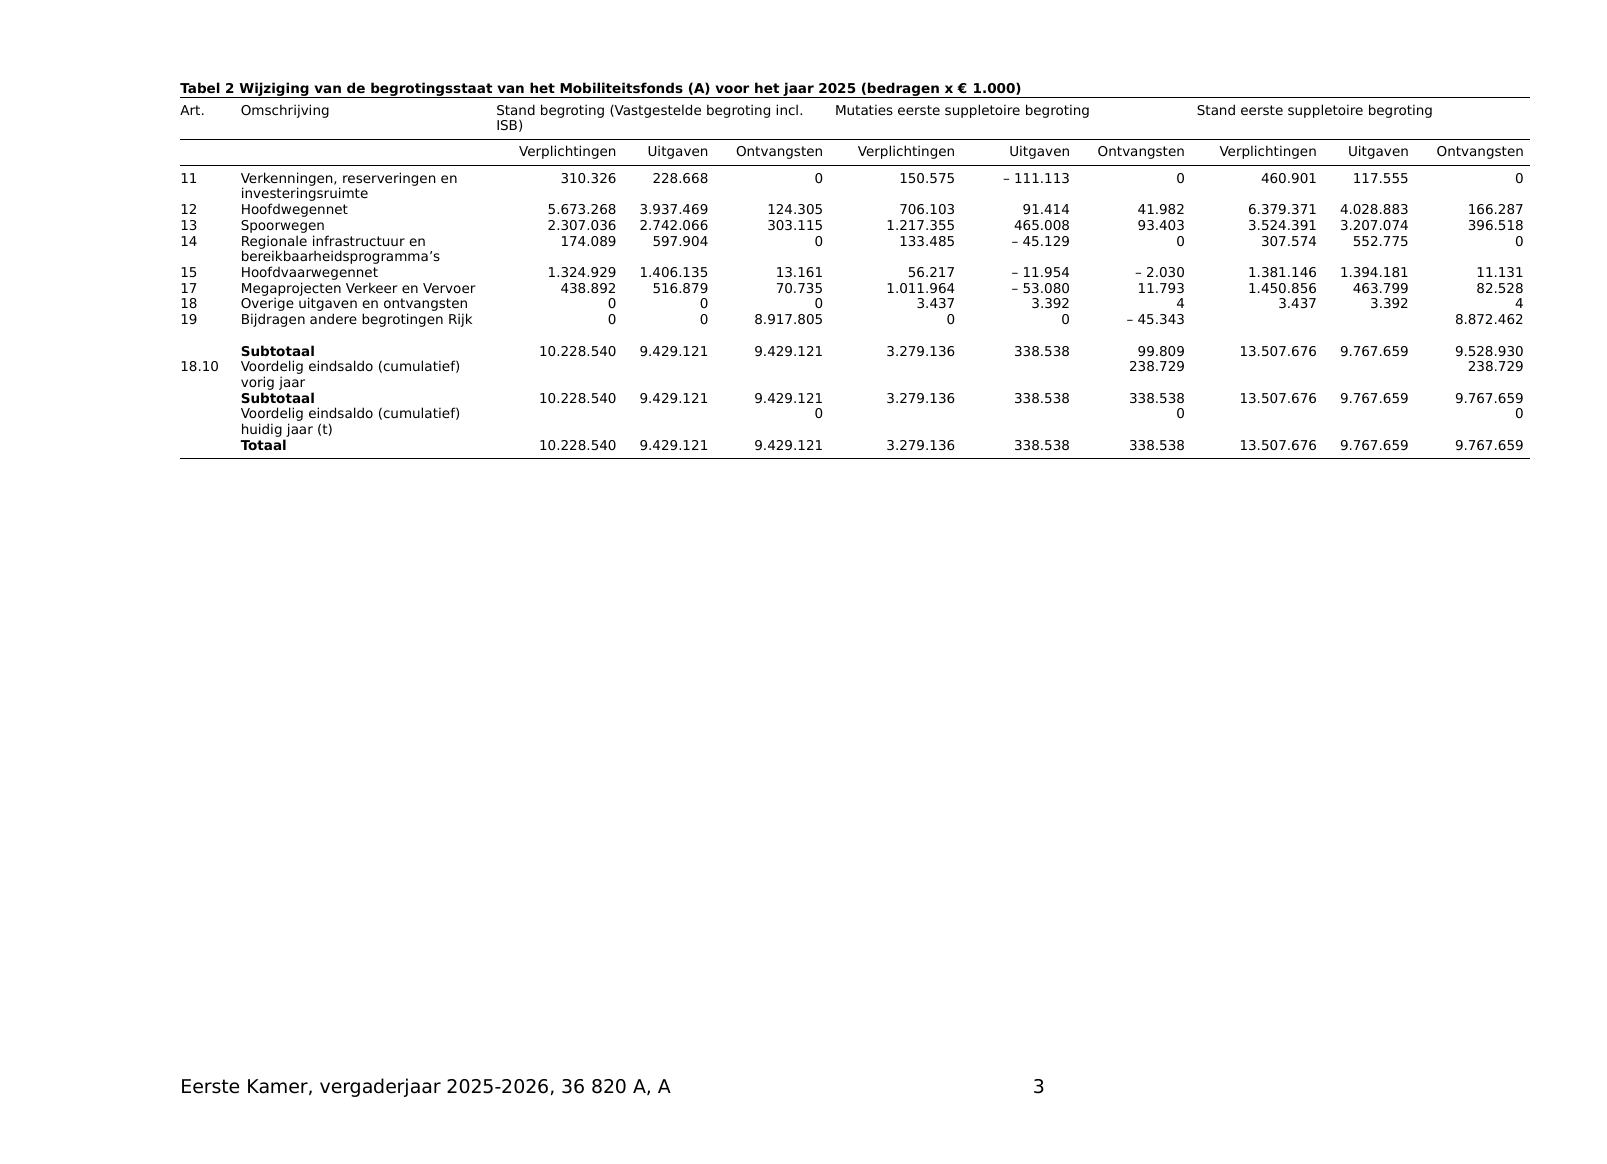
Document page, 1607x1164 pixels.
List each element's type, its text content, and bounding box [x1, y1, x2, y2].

table_cell – 2.030 [1076, 265, 1191, 281]
table_cell 3.279.136 [829, 438, 961, 458]
table_cell [961, 406, 1076, 438]
table_cell 10.228.540 [490, 438, 622, 458]
table_cell Uitgaven [622, 140, 714, 165]
table_cell 303.115 [714, 218, 829, 233]
table_cell 166.287 [1415, 202, 1529, 218]
table_cell 338.538 [961, 438, 1076, 458]
table_cell 18.10 [180, 359, 234, 391]
table_cell 17 [180, 281, 234, 296]
table_cell 9.429.121 [714, 438, 829, 458]
table_cell 0 [490, 312, 622, 328]
table_cell 460.901 [1191, 166, 1323, 202]
table_cell Verplichtingen [829, 140, 961, 165]
table_cell [714, 328, 829, 343]
table_cell 174.089 [490, 233, 622, 265]
table_cell 4 [1415, 296, 1529, 312]
table_cell 5.673.268 [490, 202, 622, 218]
table_cell 0 [1415, 406, 1529, 438]
table_cell 93.403 [1076, 218, 1191, 233]
table_cell 70.735 [714, 281, 829, 296]
table_cell 13.507.676 [1191, 438, 1323, 458]
table_cell 11 [180, 166, 234, 202]
table_cell 10.228.540 [490, 391, 622, 406]
table_cell 310.326 [490, 166, 622, 202]
table_cell 133.485 [829, 233, 961, 265]
table_cell 11.793 [1076, 281, 1191, 296]
table_cell [490, 406, 622, 438]
table_cell [829, 406, 961, 438]
table_cell 463.799 [1323, 281, 1414, 296]
table_cell Voordelig eindsaldo (cumulatief) huidig jaar (t) [235, 406, 490, 438]
table_cell 9.429.121 [622, 344, 714, 359]
table_cell 18 [180, 296, 234, 312]
table_cell 8.917.805 [714, 312, 829, 328]
table_cell 3.279.136 [829, 344, 961, 359]
table_cell 9.429.121 [622, 438, 714, 458]
table_cell 9.429.121 [714, 344, 829, 359]
table_cell 0 [961, 312, 1076, 328]
table_cell Totaal [235, 438, 490, 458]
table_cell 9.429.121 [714, 391, 829, 406]
table_cell 150.575 [829, 166, 961, 202]
table_cell 1.011.964 [829, 281, 961, 296]
table_cell Bijdragen andere begrotingen Rijk [235, 312, 490, 328]
table_cell 0 [1076, 166, 1191, 202]
table_cell – 53.080 [961, 281, 1076, 296]
table_cell 307.574 [1191, 233, 1323, 265]
table_cell 3.207.074 [1323, 218, 1414, 233]
table_cell 3.279.136 [829, 391, 961, 406]
table_cell 238.729 [1076, 359, 1191, 391]
table_cell 0 [1415, 233, 1529, 265]
table_header Tabel 2 Wijziging van de begrotingsstaat van het Mobiliteitsfonds (A) voor het jaar 2025 (bedragen x € 1.000) [180, 81, 1529, 97]
table_cell 1.381.146 [1191, 265, 1323, 281]
table_cell 3.392 [1323, 296, 1414, 312]
table_cell 438.892 [490, 281, 622, 296]
table_cell 91.414 [961, 202, 1076, 218]
table_cell Hoofdwegennet [235, 202, 490, 218]
table_cell Hoofdvaarwegennet [235, 265, 490, 281]
table_cell 0 [714, 296, 829, 312]
table_cell Overige uitgaven en ontvangsten [235, 296, 490, 312]
table_cell [714, 359, 829, 391]
table_cell Art. [180, 98, 234, 138]
table_cell 0 [1415, 166, 1529, 202]
table_cell 13.507.676 [1191, 344, 1323, 359]
table_cell 516.879 [622, 281, 714, 296]
table_cell Verplichtingen [490, 140, 622, 165]
table_cell Stand begroting (Vastgestelde begroting incl. ISB) [490, 98, 829, 138]
table_cell 552.775 [1323, 233, 1414, 265]
table_cell 19 [180, 312, 234, 328]
table_cell Mutaties eerste suppletoire begroting [829, 98, 1191, 138]
table_cell 56.217 [829, 265, 961, 281]
table_cell – 11.954 [961, 265, 1076, 281]
table_cell 4.028.883 [1323, 202, 1414, 218]
table_cell 11.131 [1415, 265, 1529, 281]
table_cell 0 [622, 312, 714, 328]
table_cell 124.305 [714, 202, 829, 218]
table_cell [1076, 328, 1191, 343]
table_cell 2.742.066 [622, 218, 714, 233]
table_cell 706.103 [829, 202, 961, 218]
table_cell [1415, 328, 1529, 343]
table_cell 10.228.540 [490, 344, 622, 359]
table_cell 3.937.469 [622, 202, 714, 218]
table_cell 3.524.391 [1191, 218, 1323, 233]
table_cell 8.872.462 [1415, 312, 1529, 328]
table_cell Verkenningen, reserveringen en investeringsruimte [235, 166, 490, 202]
table_cell 338.538 [961, 344, 1076, 359]
table_cell [829, 359, 961, 391]
table_cell 465.008 [961, 218, 1076, 233]
table_cell 238.729 [1415, 359, 1529, 391]
table_cell 1.217.355 [829, 218, 961, 233]
table_cell [490, 328, 622, 343]
table_cell Subtotaal [235, 344, 490, 359]
table_cell [1323, 359, 1414, 391]
table_cell 9.767.659 [1323, 438, 1414, 458]
table_cell 396.518 [1415, 218, 1529, 233]
table_cell 14 [180, 233, 234, 265]
table_cell 117.555 [1323, 166, 1414, 202]
table_cell – 45.129 [961, 233, 1076, 265]
table_cell Megaprojecten Verkeer en Vervoer [235, 281, 490, 296]
table_cell 4 [1076, 296, 1191, 312]
table_cell 3.437 [829, 296, 961, 312]
table_cell 6.379.371 [1191, 202, 1323, 218]
table_cell 228.668 [622, 166, 714, 202]
table_cell [1323, 406, 1414, 438]
table_cell Uitgaven [961, 140, 1076, 165]
table_cell [622, 328, 714, 343]
table_cell [235, 140, 490, 165]
table_cell [1323, 328, 1414, 343]
table_cell [1191, 328, 1323, 343]
table_cell [235, 328, 490, 343]
table_cell 13.161 [714, 265, 829, 281]
table_cell Subtotaal [235, 391, 490, 406]
table_cell 0 [622, 296, 714, 312]
table_cell 0 [714, 233, 829, 265]
table_cell 13.507.676 [1191, 391, 1323, 406]
table_cell [622, 359, 714, 391]
table_cell – 45.343 [1076, 312, 1191, 328]
table_cell Voordelig eindsaldo (cumulatief) vorig jaar [235, 359, 490, 391]
table_cell 0 [1076, 406, 1191, 438]
table_cell 99.809 [1076, 344, 1191, 359]
table_cell Ontvangsten [1415, 140, 1529, 165]
table_cell 0 [714, 406, 829, 438]
table_cell 9.767.659 [1415, 391, 1529, 406]
table_cell Uitgaven [1323, 140, 1414, 165]
table_cell [1191, 406, 1323, 438]
table_cell [180, 140, 234, 165]
table_cell [622, 406, 714, 438]
table_cell [1191, 359, 1323, 391]
table_cell 1.450.856 [1191, 281, 1323, 296]
table_cell 338.538 [1076, 391, 1191, 406]
table_cell 13 [180, 218, 234, 233]
table_cell 0 [1076, 233, 1191, 265]
table_cell [490, 359, 622, 391]
table_cell 12 [180, 202, 234, 218]
table_cell Ontvangsten [1076, 140, 1191, 165]
table_cell 1.324.929 [490, 265, 622, 281]
table_cell [180, 391, 234, 406]
table_cell 9.528.930 [1415, 344, 1529, 359]
table_cell 338.538 [961, 391, 1076, 406]
table_cell 15 [180, 265, 234, 281]
table_cell [1191, 312, 1323, 328]
table_cell 9.767.659 [1415, 438, 1529, 458]
table_cell 0 [490, 296, 622, 312]
table_cell Stand eerste suppletoire begroting [1191, 98, 1529, 138]
table_cell 597.904 [622, 233, 714, 265]
table_cell 1.394.181 [1323, 265, 1414, 281]
table_cell 9.429.121 [622, 391, 714, 406]
table_cell 1.406.135 [622, 265, 714, 281]
table_cell 9.767.659 [1323, 391, 1414, 406]
table_cell [1323, 312, 1414, 328]
table_cell 0 [829, 312, 961, 328]
table_cell [180, 328, 234, 343]
table_cell 3.392 [961, 296, 1076, 312]
table_cell 82.528 [1415, 281, 1529, 296]
table_cell [180, 406, 234, 438]
table_cell Regionale infrastructuur en bereikbaarheidsprogramma’s [235, 233, 490, 265]
table_cell 0 [714, 166, 829, 202]
table_cell [180, 438, 234, 458]
table_cell Spoorwegen [235, 218, 490, 233]
table_cell Verplichtingen [1191, 140, 1323, 165]
table_cell [961, 359, 1076, 391]
table_cell Omschrijving [235, 98, 490, 138]
table_cell [180, 344, 234, 359]
table_cell – 111.113 [961, 166, 1076, 202]
table_cell 338.538 [1076, 438, 1191, 458]
table_cell 41.982 [1076, 202, 1191, 218]
table_cell 3.437 [1191, 296, 1323, 312]
table_cell Ontvangsten [714, 140, 829, 165]
table_cell [829, 328, 961, 343]
table_cell 2.307.036 [490, 218, 622, 233]
table_cell [961, 328, 1076, 343]
table_cell 9.767.659 [1323, 344, 1414, 359]
